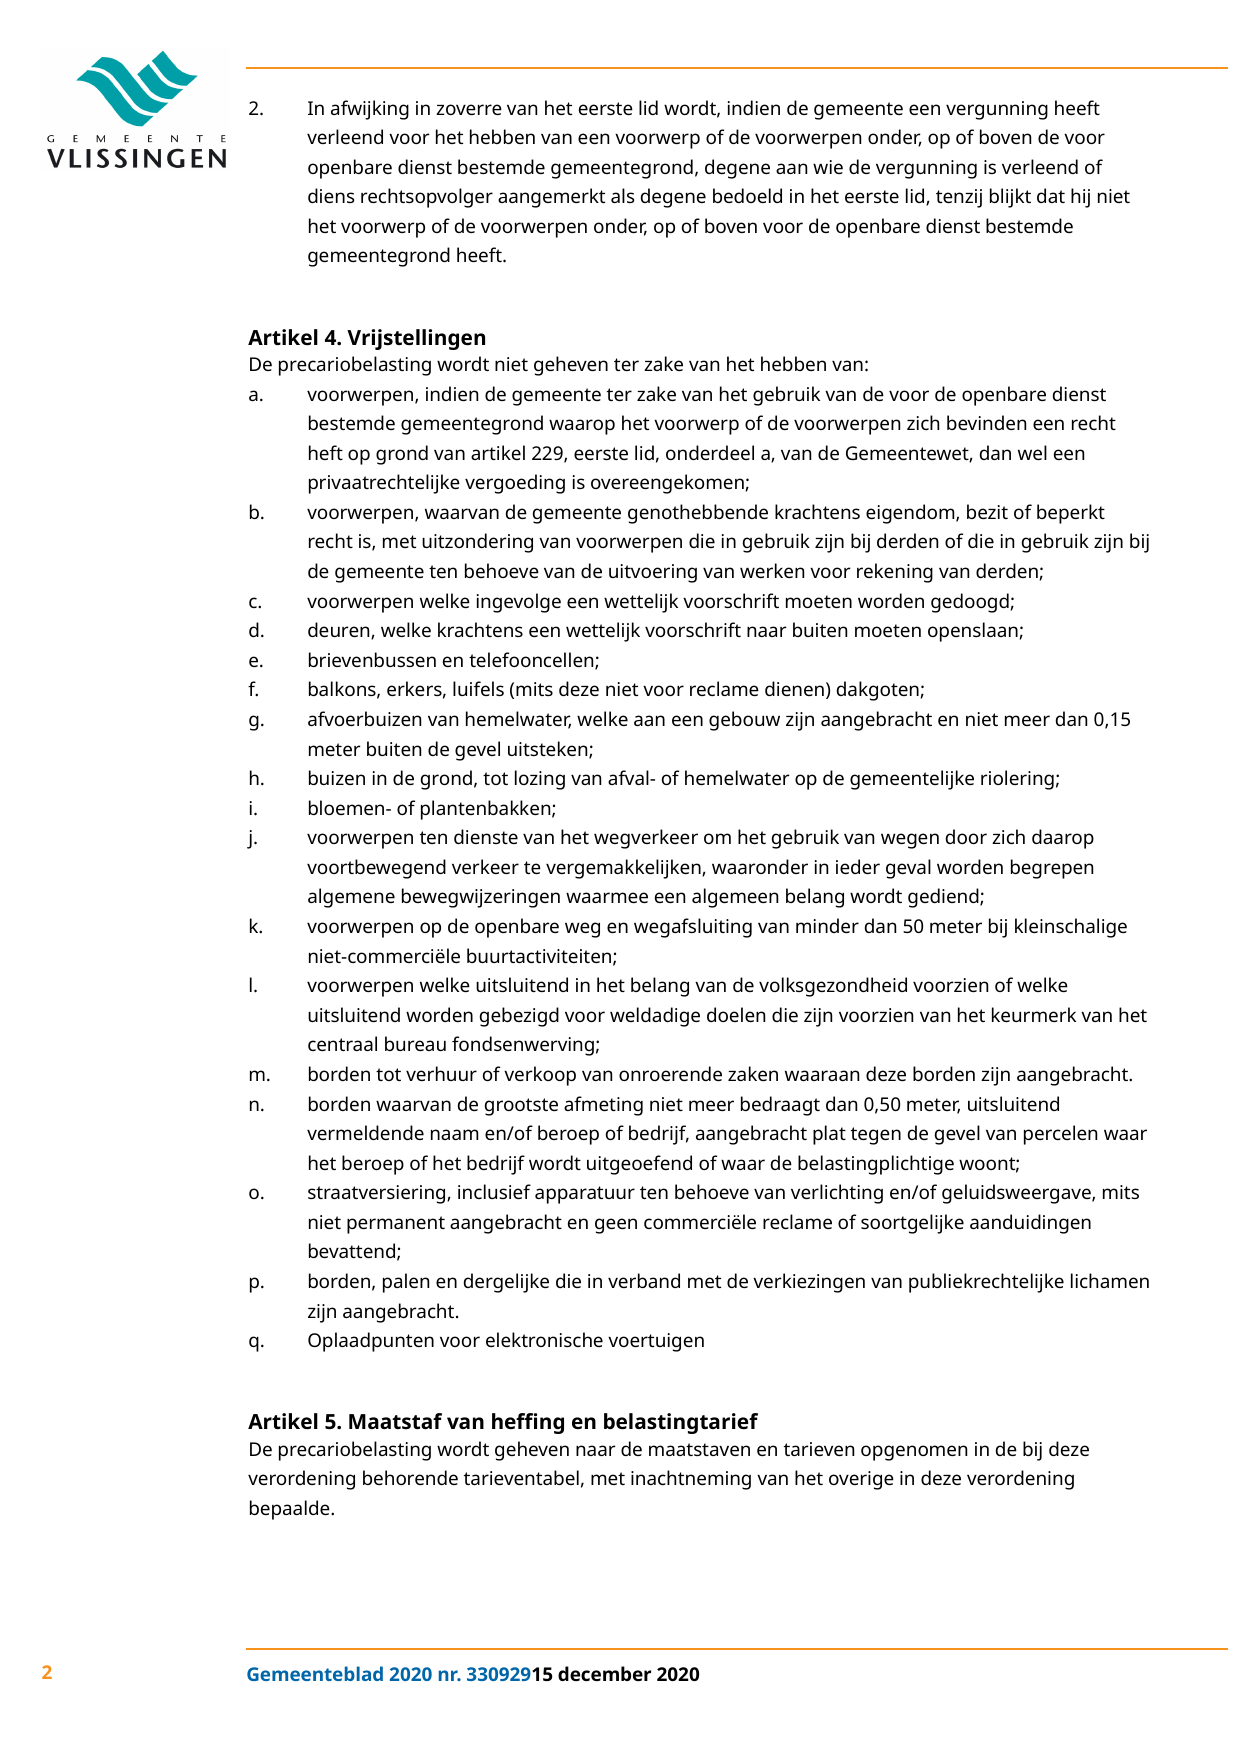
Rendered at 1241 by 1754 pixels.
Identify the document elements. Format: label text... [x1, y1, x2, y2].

list deuren, welke krachtens een wettelijk voorschrift naar buiten moeten openslaan; [248, 617, 1152, 643]
list voorwerpen welke uitsluitend in het belang van de volksgezondheid voorzien of welke uitsluitend worden gebezigd voor weldadige doelen die zijn voorzien van het keurmerk van het centraal bureau fondsenwerving; [248, 972, 1152, 1057]
list voorwerpen welke ingevolge een wettelijk voorschrift moeten worden gedoogd; [248, 588, 1152, 613]
text De precariobelasting wordt niet geheven ter zake van het hebben van: [248, 351, 1152, 377]
text De precariobelasting wordt geheven naar de maatstaven en tarieven opgenomen in de bij deze verordening behorende tarieventabel, met inachtneming van het overige in deze verordening bepaalde. [248, 1436, 1152, 1521]
list buizen in de grond, tot lozing van afval- of hemelwater op de gemeentelijke riolering; [248, 765, 1152, 791]
list brievenbussen en telefooncellen; [248, 647, 1152, 673]
list afvoerbuizen van hemelwater, welke aan een gebouw zijn aangebracht en niet meer dan 0,15 meter buiten de gevel uitsteken; [248, 706, 1152, 761]
list bloemen- of plantenbakken; [248, 795, 1152, 821]
list straatversiering, inclusief apparatuur ten behoeve van verlichting en/of geluidsweergave, mits niet permanent aangebracht en geen commerciële reclame of soortgelijke aanduidingen bevattend; [248, 1179, 1152, 1264]
text Artikel 5. Maatstaf van heffing en belastingtarief [248, 1407, 1152, 1436]
list borden, palen en dergelijke die in verband met de verkiezingen van publiekrechtelijke lichamen zijn aangebracht. [248, 1268, 1152, 1323]
list borden waarvan de grootste afmeting niet meer bedraagt dan 0,50 meter, uitsluitend vermeldende naam en/of beroep of bedrijf, aangebracht plat tegen de gevel van percelen waar het beroep of het bedrijf wordt uitgeoefend of waar de belastingplichtige woont; [248, 1091, 1152, 1176]
list Oplaadpunten voor elektronische voertuigen [248, 1327, 1152, 1353]
list voorwerpen ten dienste van het wegverkeer om het gebruik van wegen door zich daarop voortbewegend verkeer te vergemakkelijken, waaronder in ieder geval worden begrepen algemene bewegwijzeringen waarmee een algemeen belang wordt gediend; [248, 824, 1152, 909]
list borden tot verhuur of verkoop van onroerende zaken waaraan deze borden zijn aangebracht. [248, 1061, 1152, 1087]
text Artikel 4. Vrijstellingen [248, 323, 1152, 351]
list balkons, erkers, luifels (mits deze niet voor reclame dienen) dakgoten; [248, 677, 1152, 702]
list voorwerpen, indien de gemeente ter zake van het gebruik van de voor de openbare dienst bestemde gemeentegrond waarop het voorwerp of de voorwerpen zich bevinden een recht heft op grond van artikel 229, eerste lid, onderdeel a, van de Gemeentewet, dan wel een privaatrechtelijke vergoeding is overeengekomen; [248, 381, 1152, 495]
list In afwijking in zoverre van het eerste lid wordt, indien de gemeente een vergunning heeft verleend voor het hebben van een voorwerp of de voorwerpen onder, op of boven de voor openbare dienst bestemde gemeentegrond, degene aan wie de vergunning is verleend of diens rechtsopvolger aangemerkt als degene bedoeld in het eerste lid, tenzij blijkt dat hij niet het voorwerp of de voorwerpen onder, op of boven voor de openbare dienst bestemde gemeentegrond heeft. [248, 95, 1152, 268]
list voorwerpen op de openbare weg en wegafsluiting van minder dan 50 meter bij kleinschalige niet-commerciële buurtactiviteiten; [248, 913, 1152, 968]
picture [41, 47, 231, 172]
list voorwerpen, waarvan de gemeente genothebbende krachtens eigendom, bezit of beperkt recht is, met uitzondering van voorwerpen die in gebruik zijn bij derden of die in gebruik zijn bij de gemeente ten behoeve van de uitvoering van werken voor rekening van derden; [248, 499, 1152, 584]
